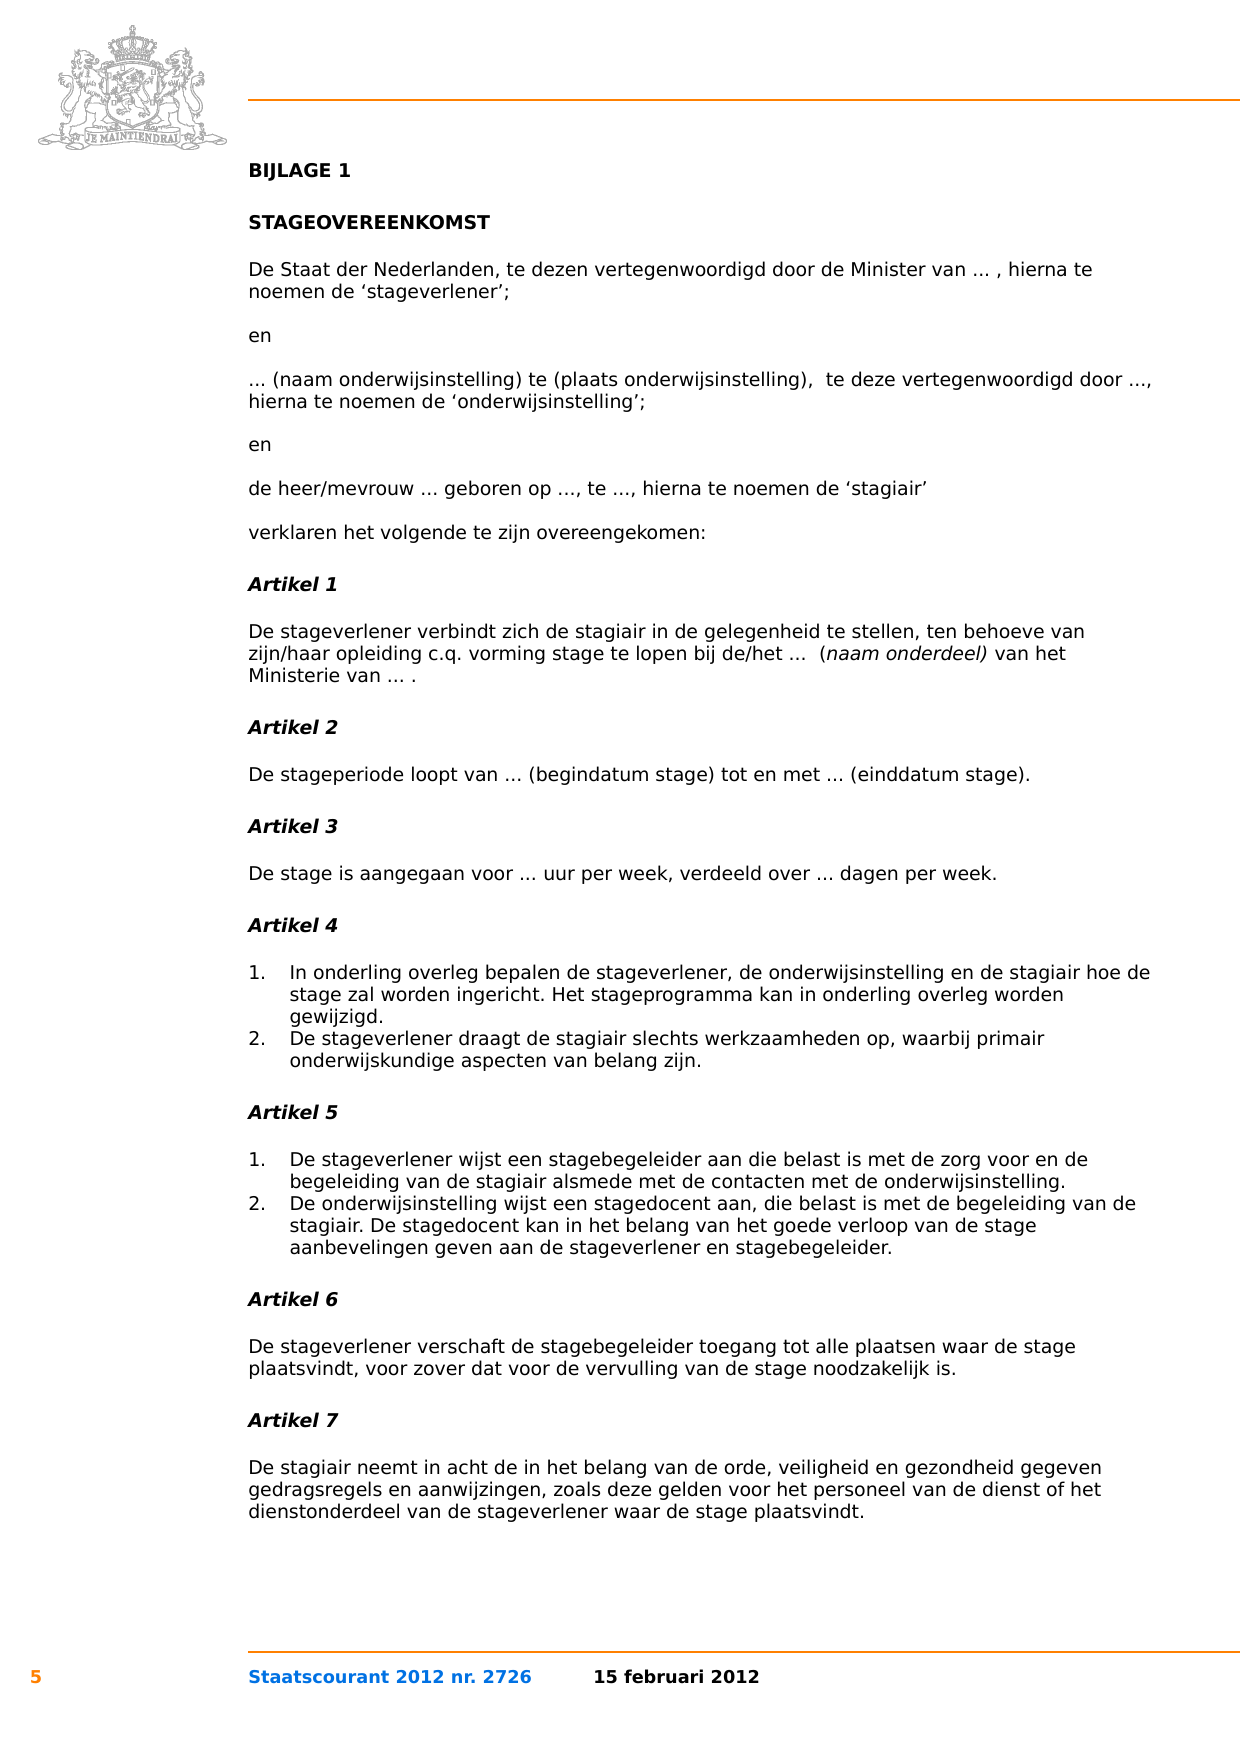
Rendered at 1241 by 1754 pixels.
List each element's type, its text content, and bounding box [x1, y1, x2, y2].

picture [38, 25, 227, 150]
text 2. De stageverlener draagt de stagiair slechts werkzaamheden op, waarbij primair onderwijskundige aspecten van belang zijn. [248, 1028, 1163, 1072]
subtitle BIJLAGE 1 [248, 160, 1163, 182]
text 2. De onderwijsinstelling wijst een stagedocent aan, die belast is met de begeleiding van de stagiair. De stagedocent kan in het belang van het goede verloop van de stage aanbevelingen geven aan de stageverlener en stagebegeleider. [248, 1193, 1163, 1259]
text en [248, 434, 1163, 456]
subtitle Artikel 6 [248, 1289, 1163, 1311]
text ... (naam onderwijsinstelling) te (plaats onderwijsinstelling), te deze vertegenwoordigd door ..., hierna te noemen de ‘onderwijsinstelling’; [248, 368, 1163, 412]
text De stageverlener verschaft de stagebegeleider toegang tot alle plaatsen waar de stage plaatsvindt, voor zover dat voor de vervulling van de stage noodzakelijk is. [248, 1336, 1163, 1379]
subtitle Artikel 4 [248, 915, 1163, 937]
subtitle Artikel 5 [248, 1102, 1163, 1124]
text De Staat der Nederlanden, te dezen vertegenwoordigd door de Minister van ... , hierna te noemen de ‘stageverlener’; [248, 259, 1163, 303]
subtitle STAGEOVEREENKOMST [248, 212, 1163, 234]
subtitle Artikel 3 [248, 816, 1163, 838]
text 1. De stageverlener wijst een stagebegeleider aan die belast is met de zorg voor en de begeleiding van de stagiair alsmede met de contacten met de onderwijsinstelling. [248, 1149, 1163, 1193]
text 1. In onderling overleg bepalen de stageverlener, de onderwijsinstelling en de stagiair hoe de stage zal worden ingericht. Het stageprogramma kan in onderling overleg worden gewijzigd. [248, 962, 1163, 1028]
text De stageverlener verbindt zich de stagiair in de gelegenheid te stellen, ten behoeve van zijn/haar opleiding c.q. vorming stage te lopen bij de/het ... (naam onderdeel) van het Ministerie van ... . [248, 621, 1163, 687]
subtitle Artikel 7 [248, 1409, 1163, 1432]
subtitle Artikel 2 [248, 717, 1163, 739]
subtitle Artikel 1 [248, 574, 1163, 596]
text De stagiair neemt in acht de in het belang van de orde, veiligheid en gezondheid gegeven gedragsregels en aanwijzingen, zoals deze gelden voor het personeel van de dienst of het dienstonderdeel van de stageverlener waar de stage plaatsvindt. [248, 1457, 1163, 1522]
text verklaren het volgende te zijn overeengekomen: [248, 522, 1163, 544]
text De stage is aangegaan voor ... uur per week, verdeeld over ... dagen per week. [248, 863, 1163, 885]
text De stageperiode loopt van ... (begindatum stage) tot en met ... (einddatum stage). [248, 764, 1163, 786]
text de heer/mevrouw ... geboren op ..., te ..., hierna te noemen de ‘stagiair’ [248, 478, 1163, 500]
text en [248, 325, 1163, 347]
